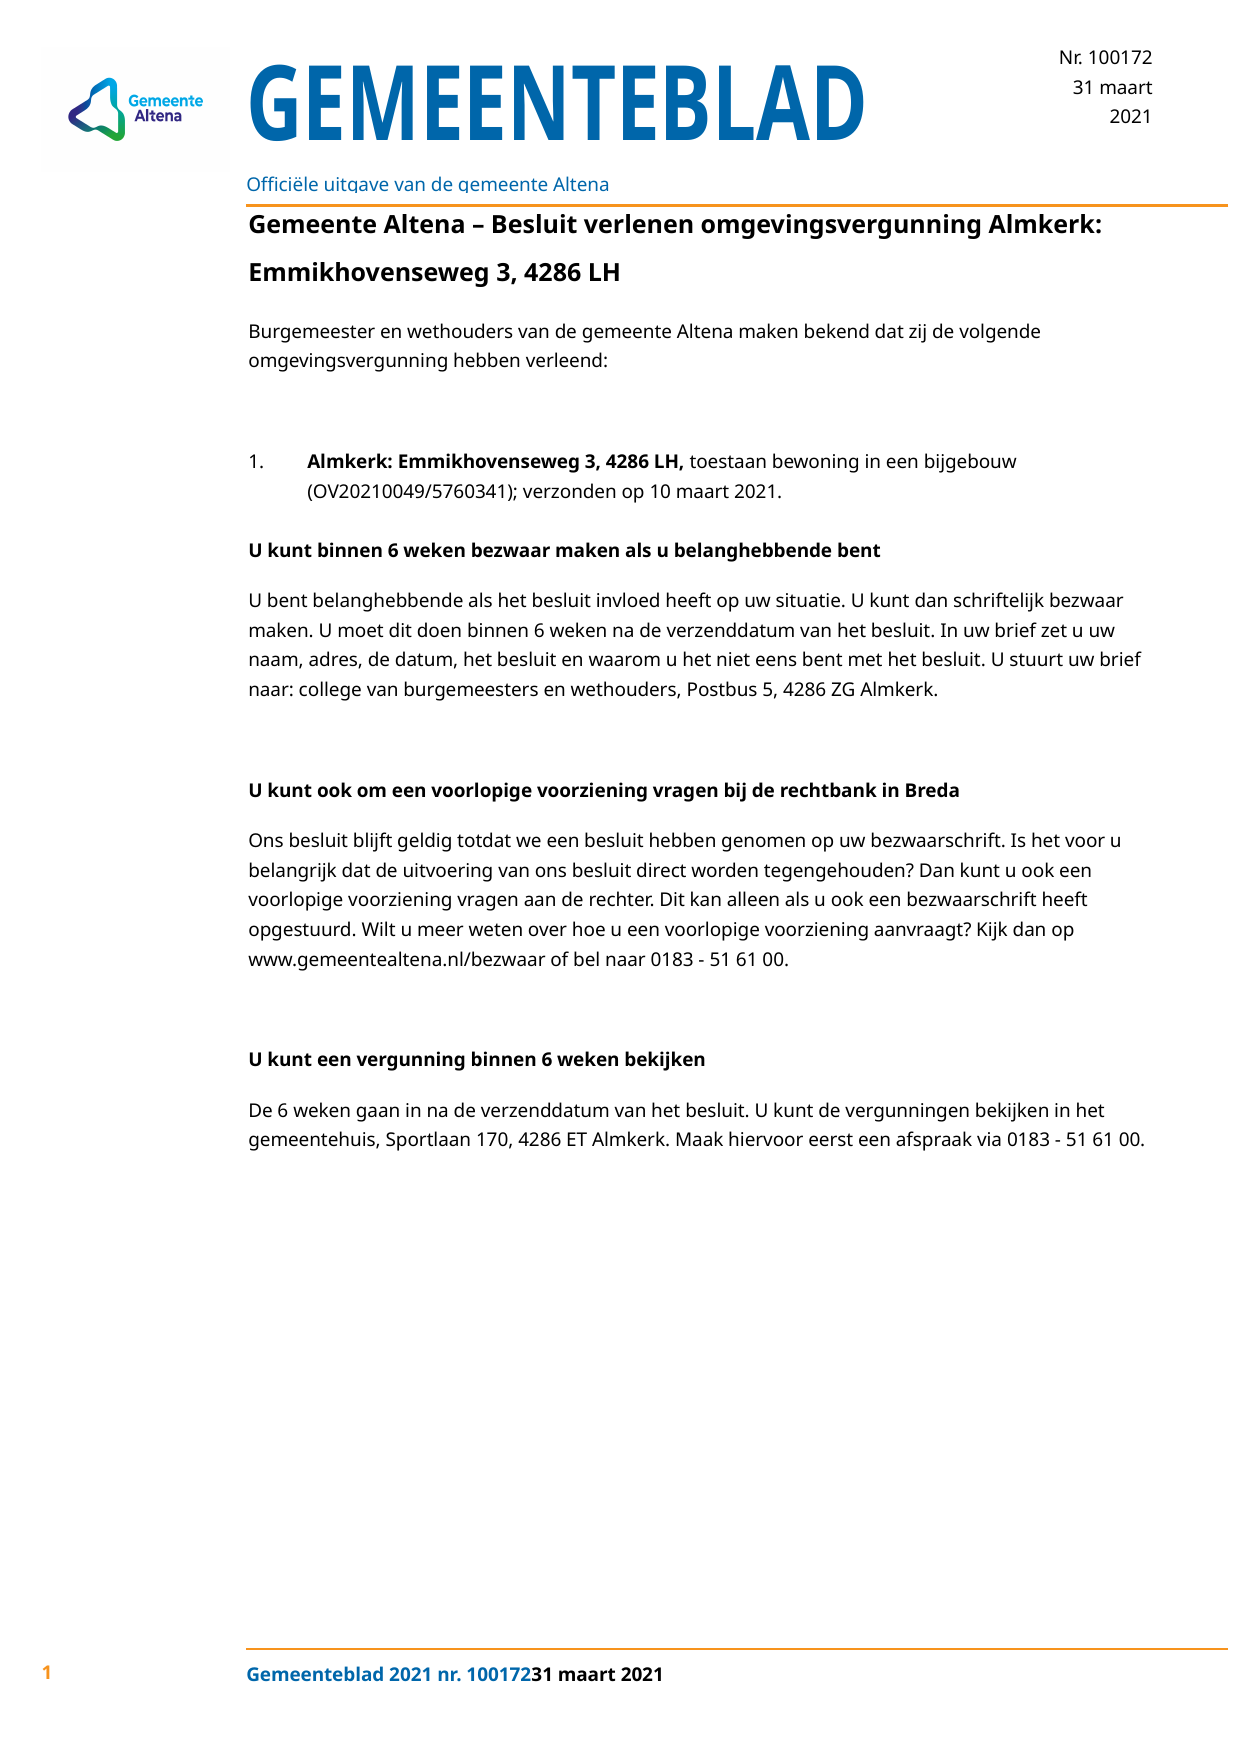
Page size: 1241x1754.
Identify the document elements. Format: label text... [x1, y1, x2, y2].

text U kunt ook om een voorlopige voorziening vragen bij de rechtbank in Breda [248, 777, 1152, 803]
list Almkerk: Emmikhovenseweg 3, 4286 LH, toestaan bewoning in een bijgebouw (OV20210049/5760341); verzonden op 10 maart 2021. [248, 448, 1152, 504]
text U bent belanghebbende als het besluit invloed heeft op uw situatie. U kunt dan schriftelijk bezwaar maken. U moet dit doen binnen 6 weken na de verzenddatum van het besluit. In uw brief zet u uw naam, adres, de datum, het besluit en waarom u het niet eens bent met het besluit. U stuurt uw brief naar: college van burgemeesters en wethouders, Postbus 5, 4286 ZG Almkerk. [248, 587, 1152, 702]
text U kunt binnen 6 weken bezwaar maken als u belanghebbende bent [248, 537, 1152, 563]
text Ons besluit blijft geldig totdat we een besluit hebben genomen op uw bezwaarschrift. Is het voor u belangrijk dat de uitvoering van ons besluit direct worden tegengehouden? Dan kunt u ook een voorlopige voorziening vragen aan de rechter. Dit kan alleen als u ook een bezwaarschrift heeft opgestuurd. Wilt u meer weten over hoe u een voorlopige voorziening aanvraagt? Kijk dan op www.gemeentealtena.nl/bezwaar of bel naar 0183 - 51 61 00. [248, 827, 1152, 972]
text Burgemeester en wethouders van de gemeente Altena maken bekend dat zij de volgende omgevingsvergunning hebben verleend: [248, 318, 1152, 373]
text U kunt een vergunning binnen 6 weken bekijken [248, 1047, 1152, 1072]
text Gemeente Altena – Besluit verlenen omgevingsvergunning Almkerk: Emmikhovenseweg 3, 4286 LH [248, 207, 1152, 288]
text De 6 weken gaan in na de verzenddatum van het besluit. U kunt de vergunningen bekijken in het gemeentehuis, Sportlaan 170, 4286 ET Almkerk. Maak hiervoor eerst een afspraak via 0183 - 51 61 00. [248, 1097, 1152, 1152]
picture [41, 47, 231, 172]
